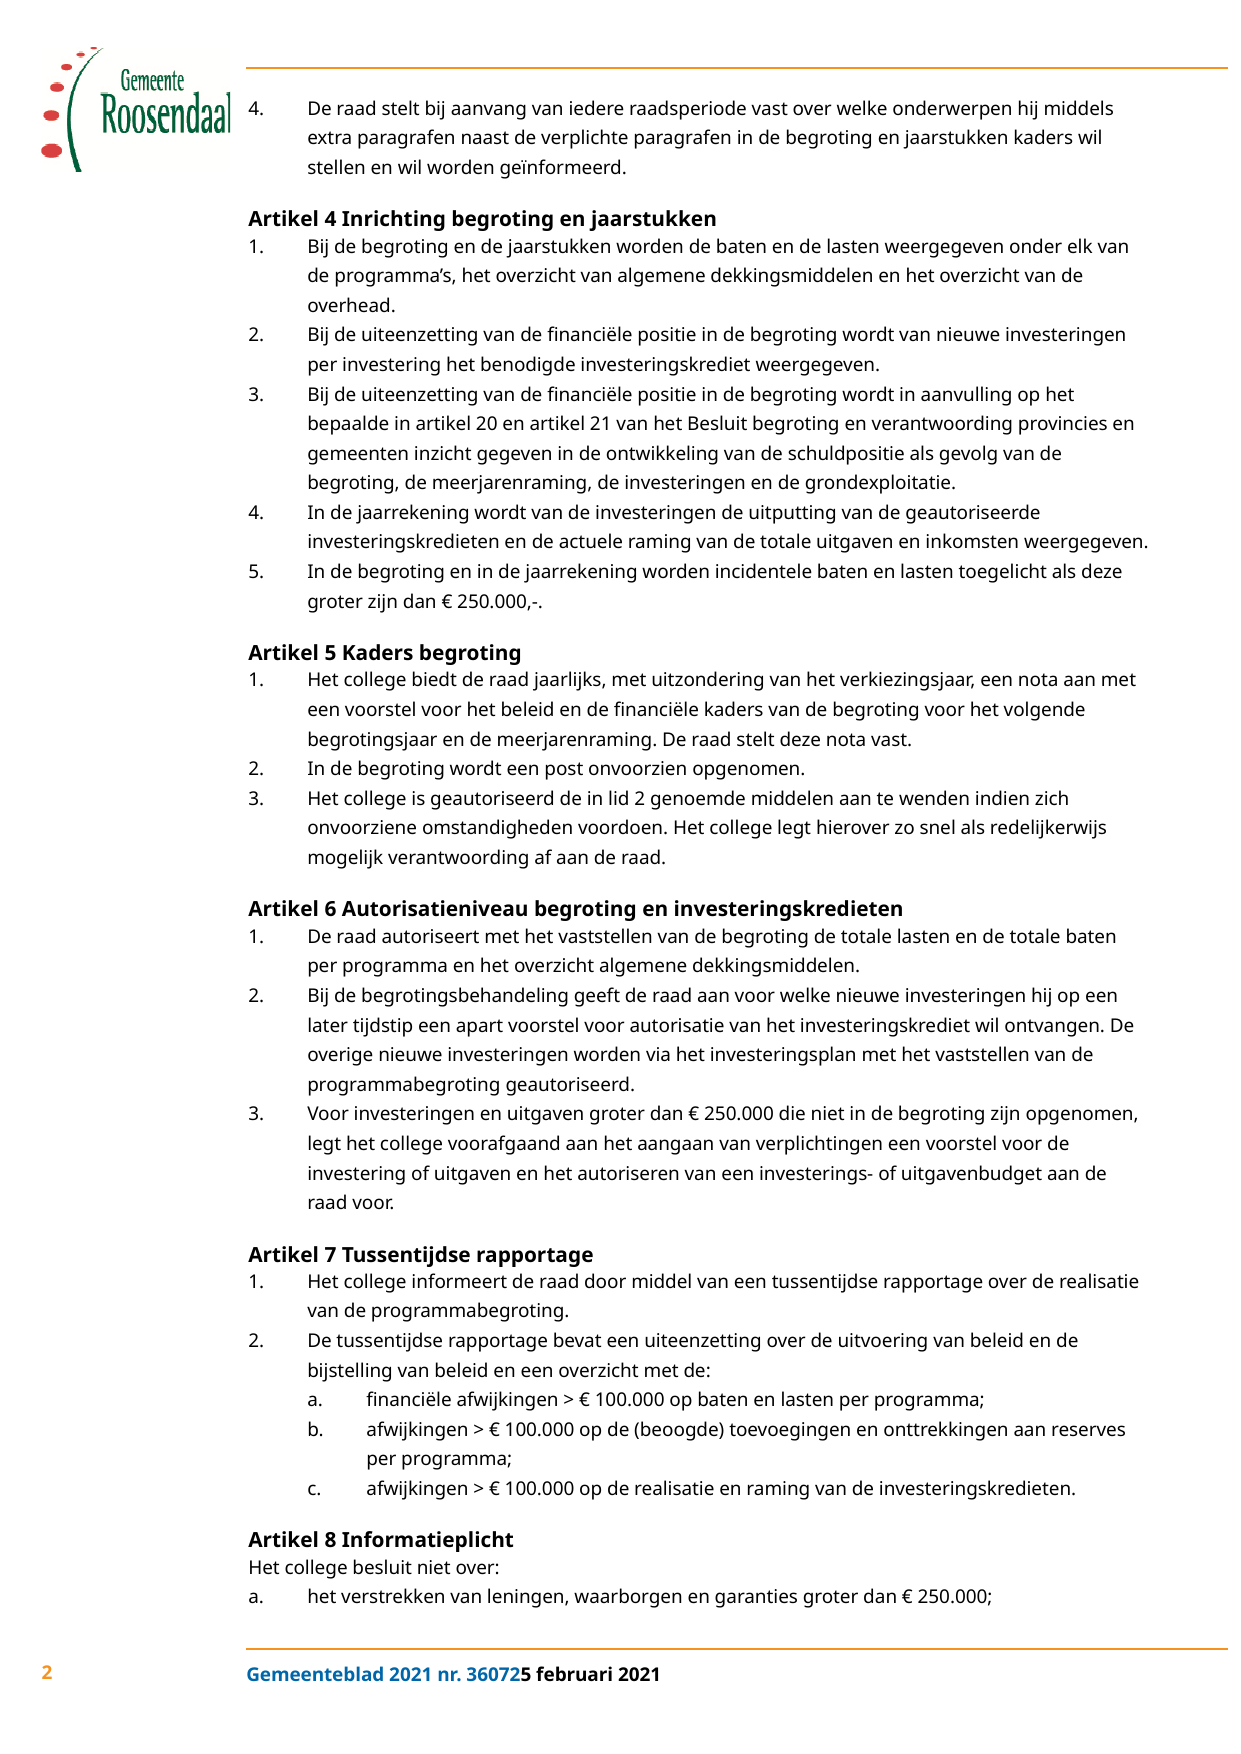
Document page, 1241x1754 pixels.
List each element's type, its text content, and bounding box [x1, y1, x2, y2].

list afwijkingen > € 100.000 op de realisatie en raming van de investeringskredieten. [307, 1475, 1152, 1501]
list De tussentijdse rapportage bevat een uiteenzetting over de uitvoering van beleid en de bijstelling van beleid en een overzicht met de: [248, 1327, 1152, 1383]
list het verstrekken van leningen, waarborgen en garanties groter dan € 250.000; [248, 1584, 1152, 1609]
list Voor investeringen en uitgaven groter dan € 250.000 die niet in de begroting zijn opgenomen, legt het college voorafgaand aan het aangaan van verplichtingen een voorstel voor de investering of uitgaven en het autoriseren van een investerings- of uitgavenbudget aan de raad voor. [248, 1101, 1152, 1215]
text Artikel 6 Autorisatieniveau begroting en investeringskredieten [248, 894, 1152, 923]
list In de begroting wordt een post onvoorzien opgenomen. [248, 755, 1152, 781]
text Artikel 8 Informatieplicht [248, 1526, 1152, 1554]
list Bij de uiteenzetting van de financiële positie in de begroting wordt van nieuwe investeringen per investering het benodigde investeringskrediet weergegeven. [248, 322, 1152, 377]
text Artikel 5 Kaders begroting [248, 638, 1152, 667]
list Bij de begrotingsbehandeling geeft de raad aan voor welke nieuwe investeringen hij op een later tijdstip een apart voorstel voor autorisatie van het investeringskrediet wil ontvangen. De overige nieuwe investeringen worden via het investeringsplan met het vaststellen van de programmabegroting geautoriseerd. [248, 982, 1152, 1097]
list Het college informeert de raad door middel van een tussentijdse rapportage over de realisatie van de programmabegroting. [248, 1268, 1152, 1323]
list De raad autoriseert met het vaststellen van de begroting de totale lasten en de totale baten per programma en het overzicht algemene dekkingsmiddelen. [248, 923, 1152, 978]
list Bij de uiteenzetting van de financiële positie in de begroting wordt in aanvulling op het bepaalde in artikel 20 en artikel 21 van het Besluit begroting en verantwoording provincies en gemeenten inzicht gegeven in de ontwikkeling van de schuldpositie als gevolg van de begroting, de meerjarenraming, de investeringen en de grondexploitatie. [248, 381, 1152, 495]
list In de begroting en in de jaarrekening worden incidentele baten en lasten toegelicht als deze groter zijn dan € 250.000,-. [248, 558, 1152, 613]
list De raad stelt bij aanvang van iedere raadsperiode vast over welke onderwerpen hij middels extra paragrafen naast de verplichte paragrafen in de begroting en jaarstukken kaders wil stellen en wil worden geïnformeerd. [248, 95, 1152, 180]
text Artikel 7 Tussentijdse rapportage [248, 1240, 1152, 1268]
text Het college besluit niet over: [248, 1554, 1152, 1580]
list Bij de begroting en de jaarstukken worden de baten en de lasten weergegeven onder elk van de programma’s, het overzicht van algemene dekkingsmiddelen en het overzicht van de overhead. [248, 233, 1152, 318]
text Artikel 4 Inrichting begroting en jaarstukken [248, 204, 1152, 233]
list financiële afwijkingen > € 100.000 op baten en lasten per programma; [307, 1386, 1152, 1412]
list Het college is geautoriseerd de in lid 2 genoemde middelen aan te wenden indien zich onvoorziene omstandigheden voordoen. Het college legt hierover zo snel als redelijkerwijs mogelijk verantwoording af aan de raad. [248, 785, 1152, 870]
picture [41, 47, 231, 172]
list Het college biedt de raad jaarlijks, met uitzondering van het verkiezingsjaar, een nota aan met een voorstel voor het beleid en de financiële kaders van de begroting voor het volgende begrotingsjaar en de meerjarenraming. De raad stelt deze nota vast. [248, 667, 1152, 752]
list afwijkingen > € 100.000 op de (beoogde) toevoegingen en onttrekkingen aan reserves per programma; [307, 1416, 1152, 1471]
list In de jaarrekening wordt van de investeringen de uitputting van de geautoriseerde investeringskredieten en de actuele raming van de totale uitgaven en inkomsten weergegeven. [248, 499, 1152, 554]
